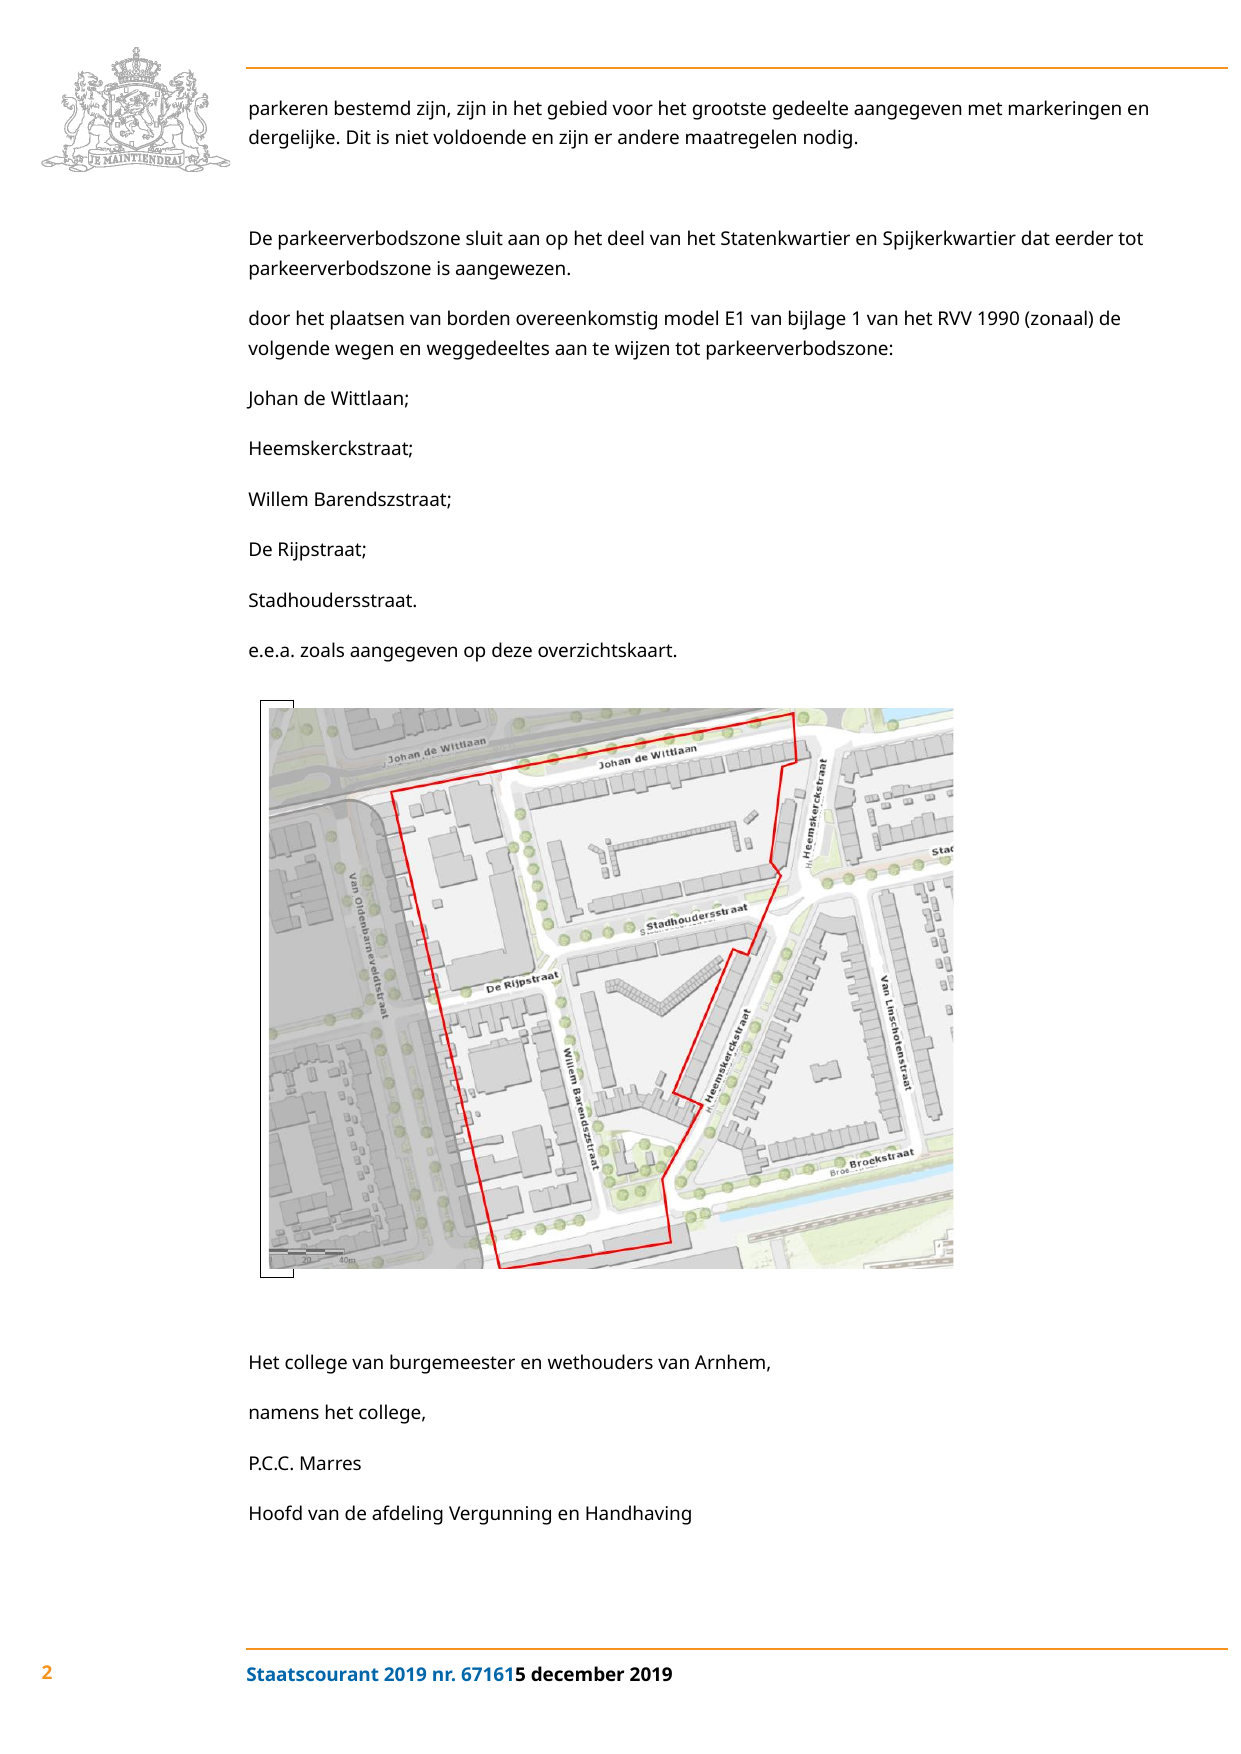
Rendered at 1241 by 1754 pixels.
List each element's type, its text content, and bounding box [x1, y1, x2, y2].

text Het college van burgemeester en wethouders van Arnhem, [248, 1349, 1152, 1375]
picture [41, 47, 231, 172]
text namens het college, [248, 1399, 1152, 1425]
text P.C.C. Marres [248, 1450, 1152, 1476]
text De parkeerverbodszone sluit aan op het deel van het Statenkwartier en Spijkerkwartier dat eerder tot parkeerverbodszone is aangewezen. [248, 225, 1152, 281]
text Johan de Wittlaan; [248, 385, 1152, 411]
text parkeren bestemd zijn, zijn in het gebied voor het grootste gedeelte aangegeven met markeringen en dergelijke. Dit is niet voldoende en zijn er andere maatregelen nodig. [248, 95, 1152, 150]
text Heemskerckstraat; [248, 436, 1152, 461]
text e.e.a. zoals aangegeven op deze overzichtskaart. [248, 637, 1152, 663]
text De Rijpstraat; [248, 536, 1152, 562]
picture [268, 708, 954, 1269]
text Willem Barendszstraat; [248, 486, 1152, 512]
text Stadhoudersstraat. [248, 587, 1152, 613]
text door het plaatsen van borden overeenkomstig model E1 van bijlage 1 van het RVV 1990 (zonaal) de volgende wegen en weggedeeltes aan te wijzen tot parkeerverbodszone: [248, 305, 1152, 361]
text Hoofd van de afdeling Vergunning en Handhaving [248, 1500, 1152, 1526]
